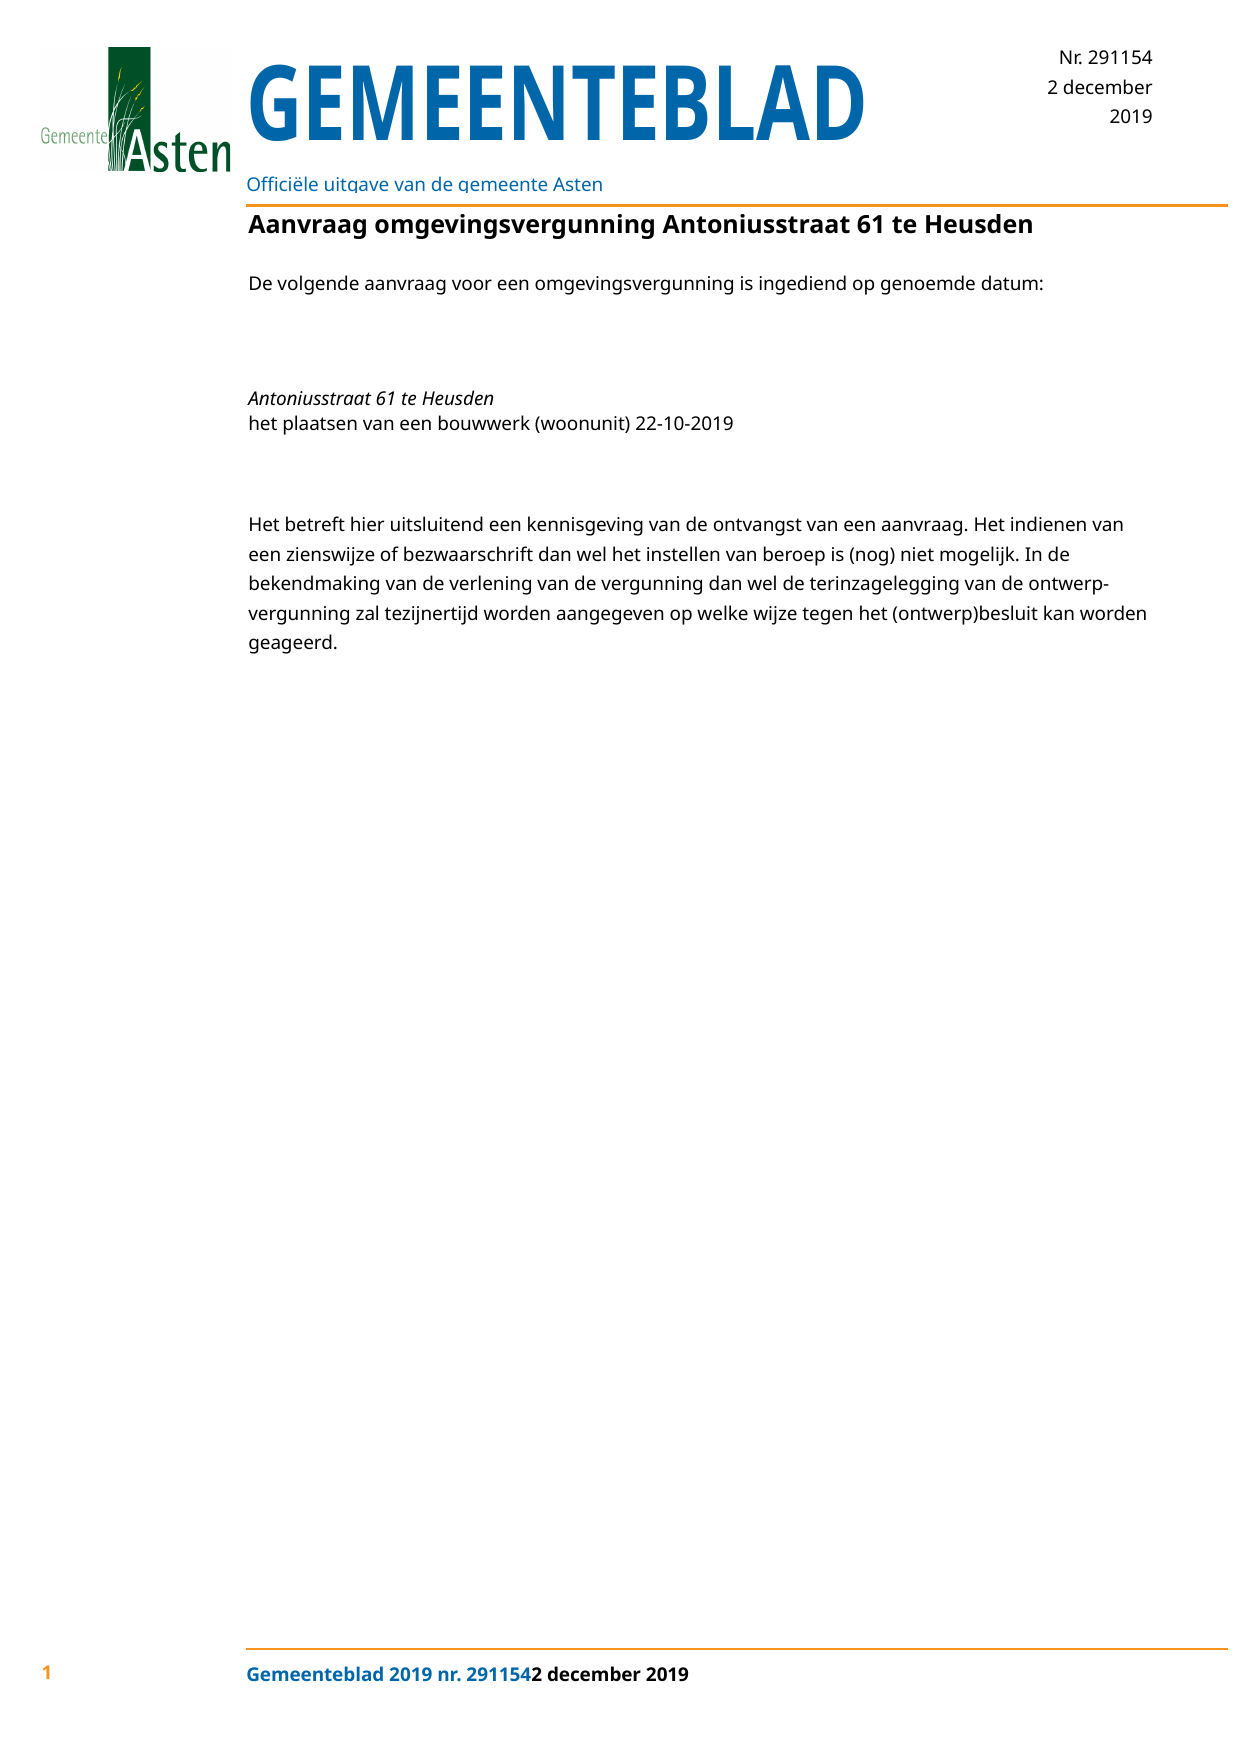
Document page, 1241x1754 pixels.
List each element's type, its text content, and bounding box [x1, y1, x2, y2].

text Het betreft hier uitsluitend een kennisgeving van de ontvangst van een aanvraag. Het indienen van een zienswijze of bezwaarschrift dan wel het instellen van beroep is (nog) niet mogelijk. In de bekendmaking van de verlening van de vergunning dan wel de terinzagelegging van de ontwerp-vergunning zal tezijnertijd worden aangegeven op welke wijze tegen het (ontwerp)besluit kan worden geageerd. [248, 511, 1152, 655]
text Aanvraag omgevingsvergunning Antoniusstraat 61 te Heusden [248, 207, 1152, 241]
text het plaatsen van een bouwwerk (woonunit) 22-10-2019 [248, 410, 1152, 436]
text Antoniusstraat 61 te Heusden [248, 385, 1152, 410]
text De volgende aanvraag voor een omgevingsvergunning is ingediend op genoemde datum: [248, 270, 1152, 296]
picture [41, 47, 231, 172]
